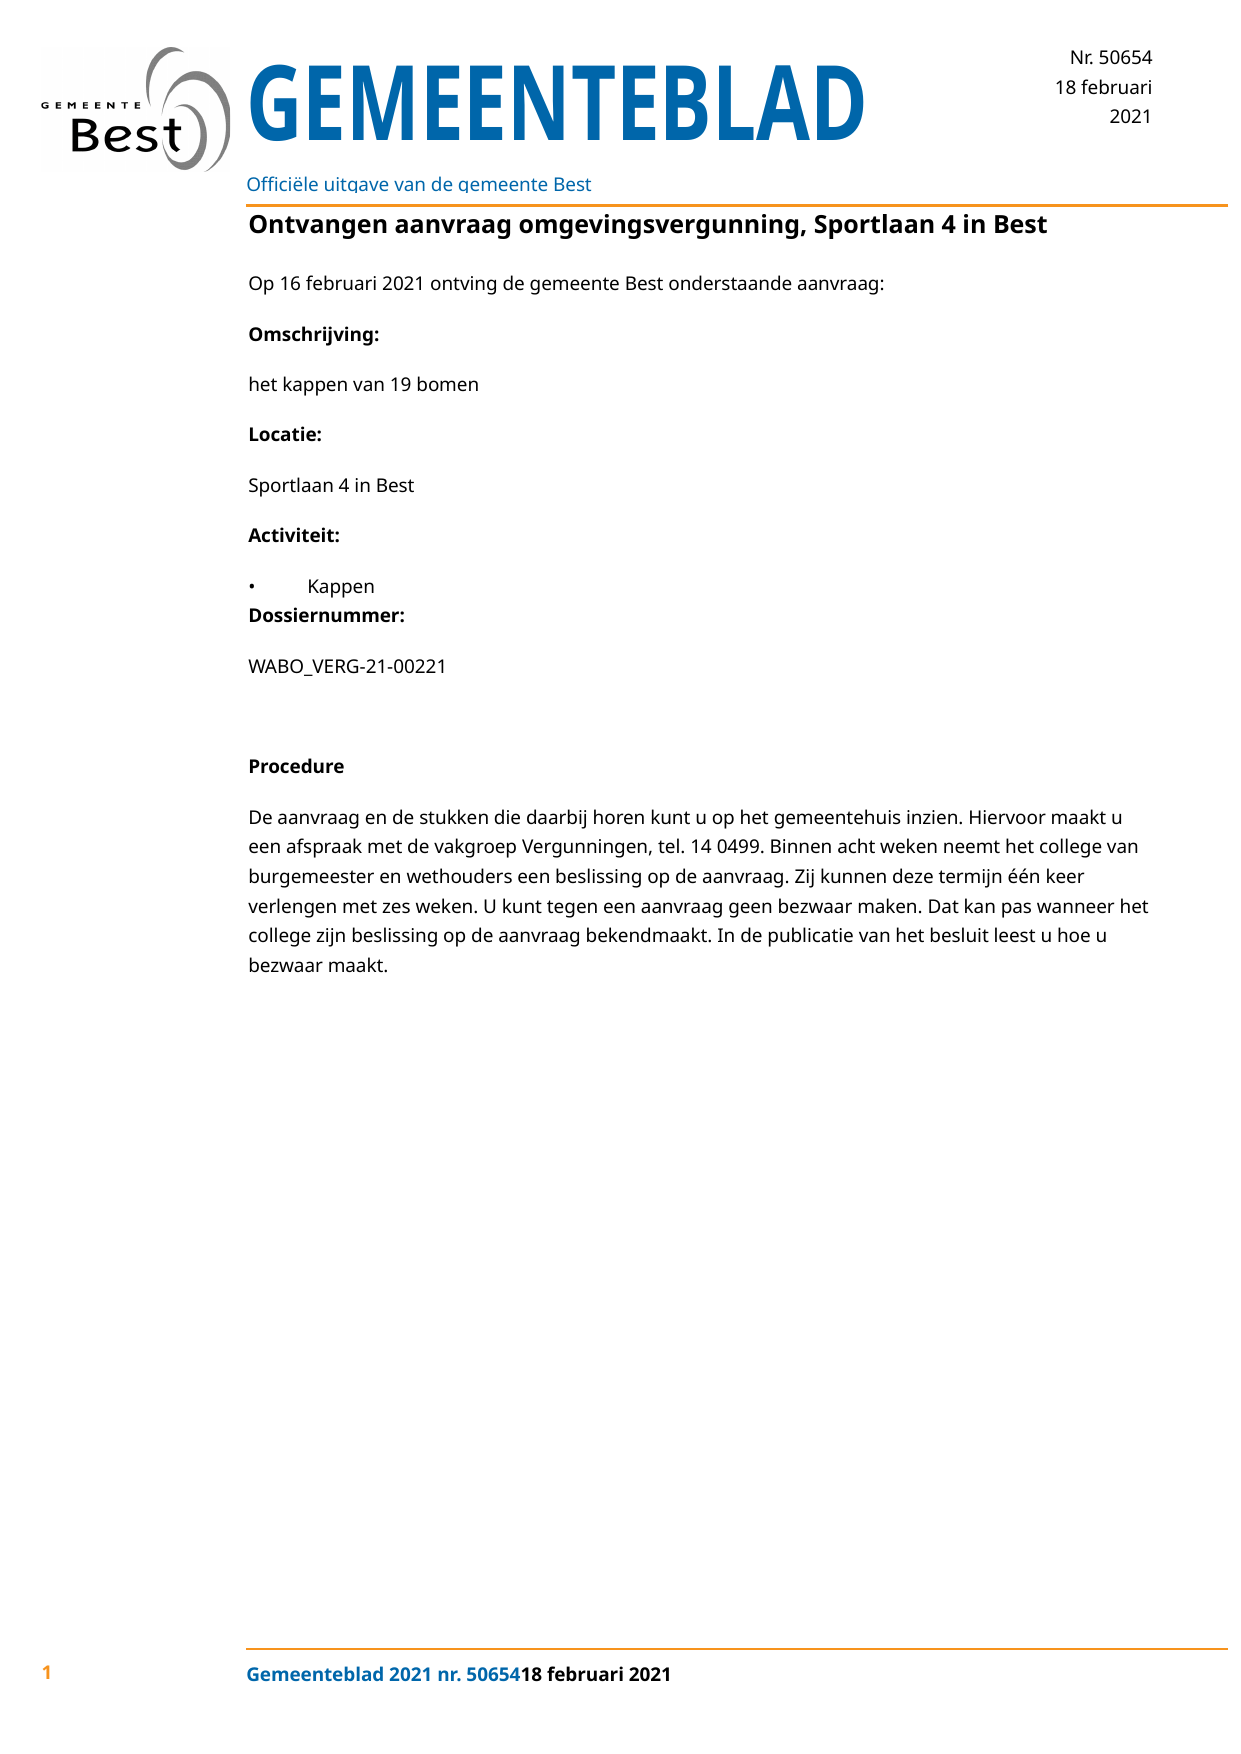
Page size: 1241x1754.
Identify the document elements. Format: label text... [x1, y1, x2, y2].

text WABO_VERG-21-00221 [248, 653, 1152, 678]
text Sportlaan 4 in Best [248, 472, 1152, 498]
text Ontvangen aanvraag omgevingsvergunning, Sportlaan 4 in Best [248, 207, 1152, 241]
text Dossiernummer: [248, 602, 1152, 628]
text Locatie: [248, 422, 1152, 447]
list Kappen [248, 573, 1152, 598]
text De aanvraag en de stukken die daarbij horen kunt u op het gemeentehuis inzien. Hiervoor maakt u een afspraak met de vakgroep Vergunningen, tel. 14 0499. Binnen acht weken neemt het college van burgemeester en wethouders een beslissing op de aanvraag. Zij kunnen deze termijn één keer verlengen met zes weken. U kunt tegen een aanvraag geen bezwaar maken. Dat kan pas wanneer het college zijn beslissing op de aanvraag bekendmaakt. In de publicatie van het besluit leest u hoe u bezwaar maakt. [248, 804, 1152, 978]
text Op 16 februari 2021 ontving de gemeente Best onderstaande aanvraag: [248, 270, 1152, 296]
text Activiteit: [248, 522, 1152, 548]
text Omschrijving: [248, 321, 1152, 346]
text het kappen van 19 bomen [248, 371, 1152, 397]
picture [41, 47, 231, 172]
text Procedure [248, 754, 1152, 779]
